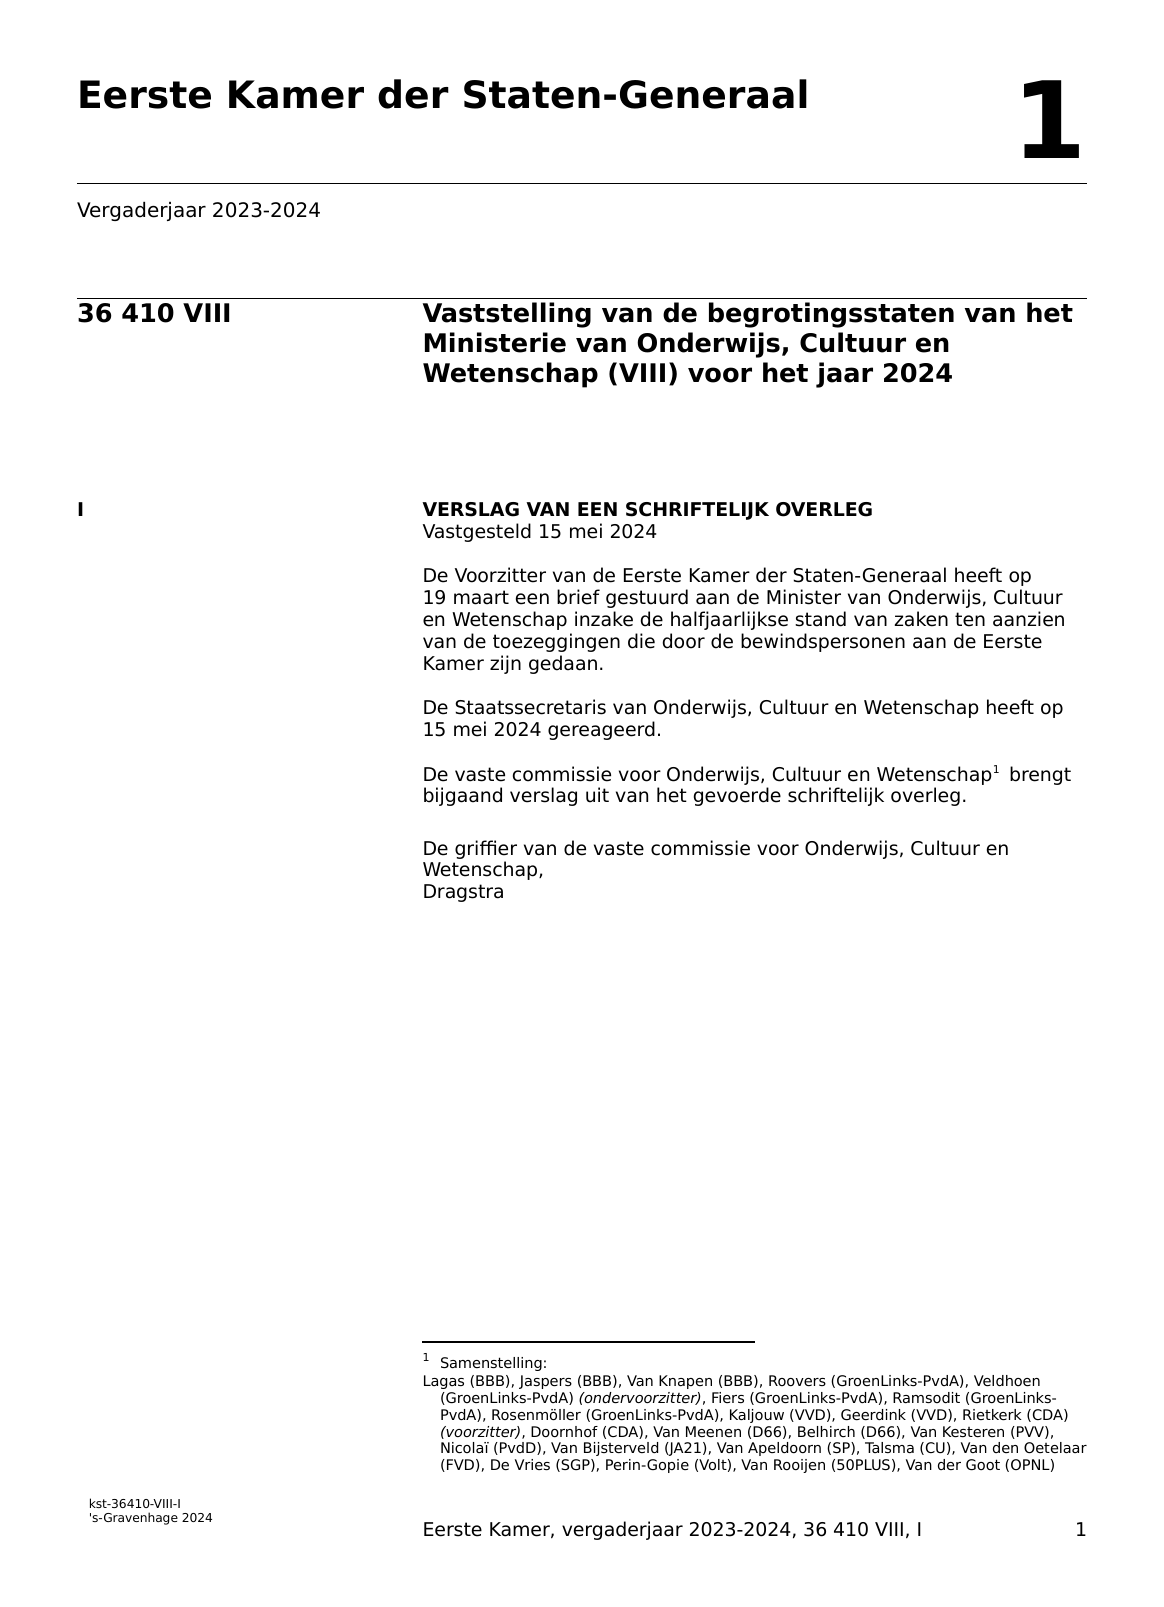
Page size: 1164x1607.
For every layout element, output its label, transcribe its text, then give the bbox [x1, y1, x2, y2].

subtitle I VERSLAG VAN EEN SCHRIFTELIJK OVERLEG [77, 499, 1087, 521]
text De Staatssecretaris van Onderwijs, Cultuur en Wetenschap heeft op 15 mei 2024 gereageerd. [422, 697, 1087, 741]
text De griffier van de vaste commissie voor Onderwijs, Cultuur en Wetenschap, Dragstra [422, 837, 1087, 903]
text Vastgesteld 15 mei 2024 [422, 521, 1087, 543]
text kst-36410-VIII-I [88, 1497, 323, 1511]
table_header Eerste Kamer der Staten-Generaal [77, 59, 886, 183]
table_cell Vergaderjaar 2023-2024 [77, 184, 1087, 298]
text Lagas (BBB), Jaspers (BBB), Van Knapen (BBB), Roovers (GroenLinks-PvdA), Veldhoen (GroenLinks-PvdA) (ondervoorzitter), Fiers (GroenLinks-PvdA), Ramsodit (GroenLinks-PvdA), Rosenmöller (GroenLinks-PvdA), Kaljouw (VVD), Geerdink (VVD), Rietkerk (CDA) (voorzitter), Doornhof (CDA), Van Meenen (D66), Belhirch (D66), Van Kesteren (PVV), Nicolaï (PvdD), Van Bijsterveld (JA21), Van Apeldoorn (SP), Talsma (CU), Van den Oetelaar (FVD), De Vries (SGP), Perin-Gopie (Volt), Van Rooijen (50PLUS), Van der Goot (OPNL) [422, 1373, 1087, 1474]
text De Voorzitter van de Eerste Kamer der Staten-Generaal heeft op 19 maart een brief gestuurd aan de Minister van Onderwijs, Cultuur en Wetenschap inzake de halfjaarlijkse stand van zaken ten aanzien van de toezeggingen die door de bewindspersonen aan de Eerste Kamer zijn gedaan. [422, 565, 1087, 675]
text Samenstelling: [422, 1351, 1087, 1373]
table_header 1 [886, 59, 1087, 183]
text 's-Gravenhage 2024 [88, 1511, 323, 1525]
text De vaste commissie voor Onderwijs, Cultuur en Wetenschap brengt bijgaand verslag uit van het gevoerde schriftelijk overleg. [422, 763, 1087, 807]
subtitle 36 410 VIII Vaststelling van de begrotingsstaten van het Ministerie van Onderwijs, Cultuur en Wetenschap (VIII) voor het jaar 2024 [77, 299, 1087, 388]
